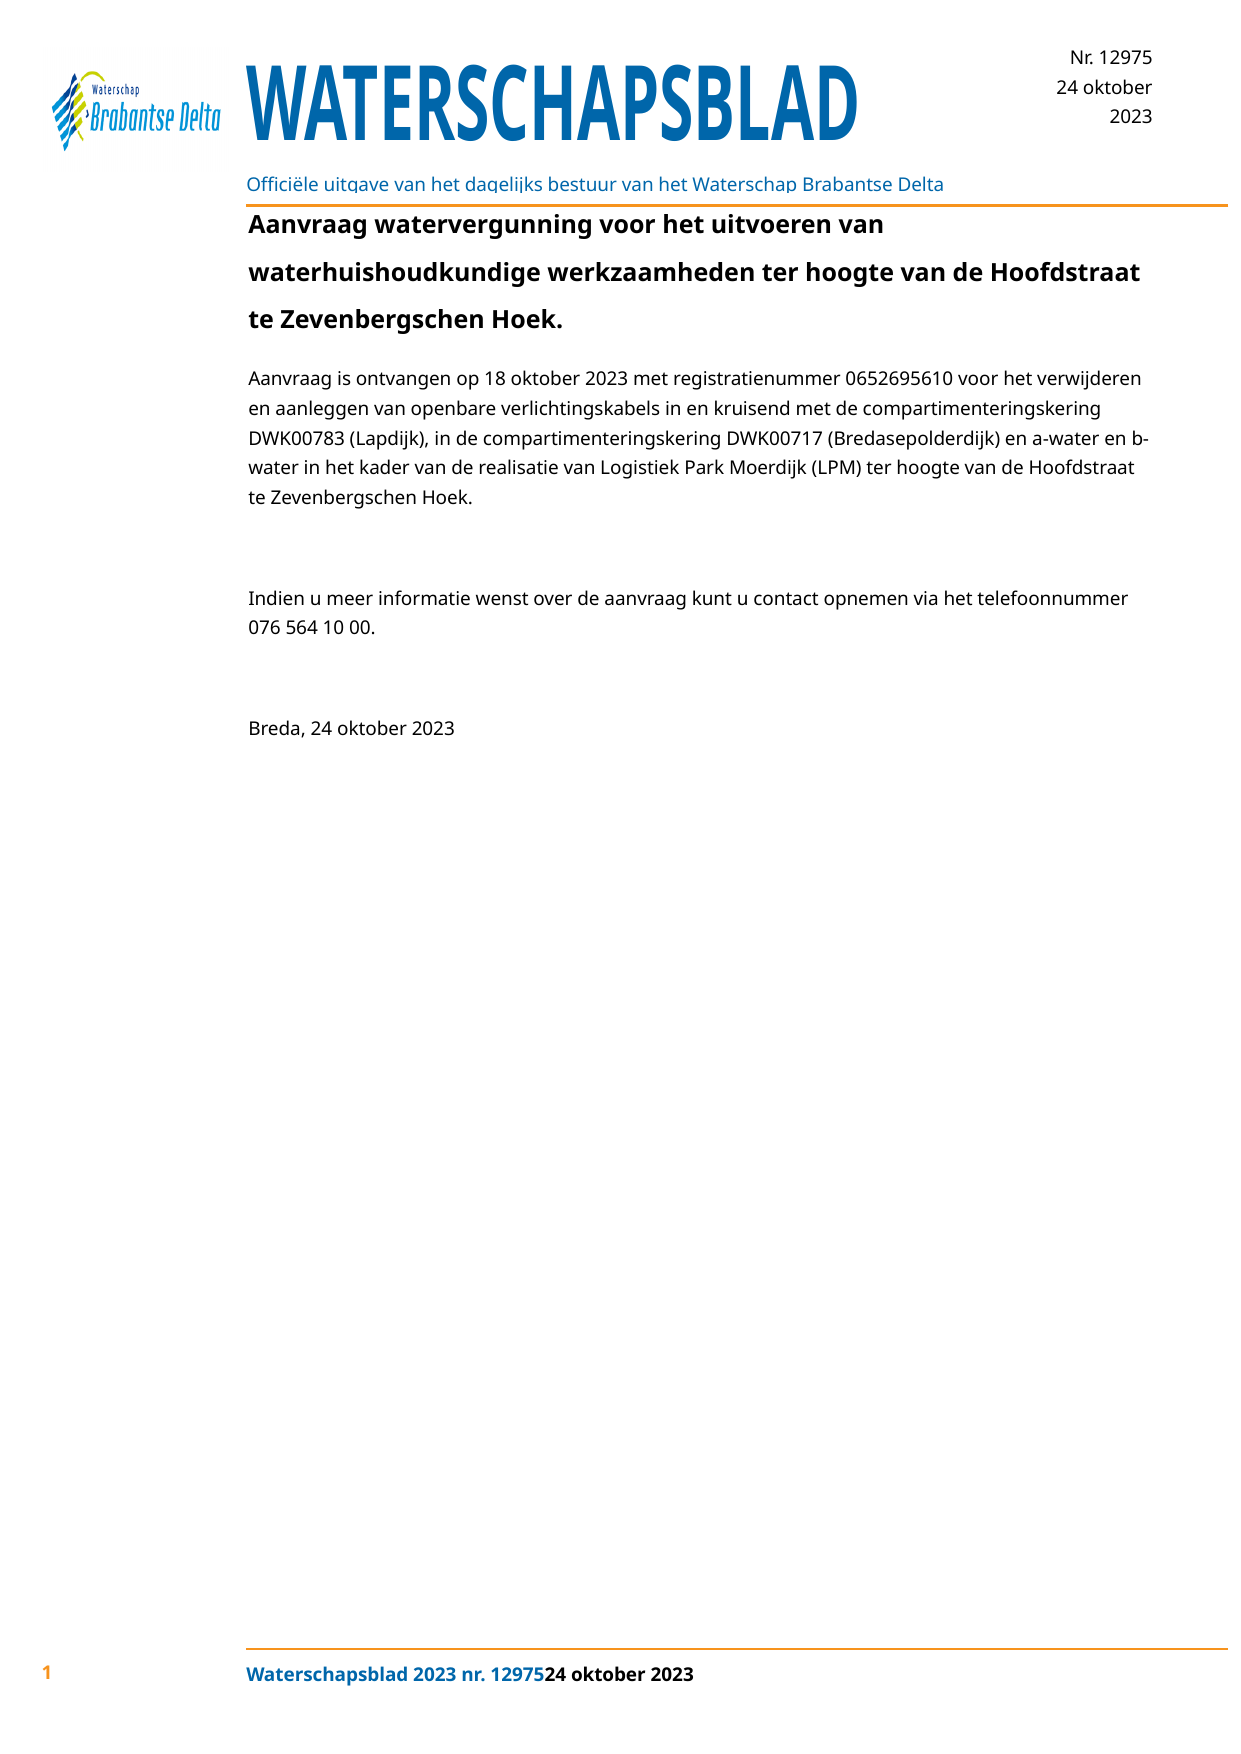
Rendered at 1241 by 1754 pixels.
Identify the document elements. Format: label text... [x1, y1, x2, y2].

text Aanvraag is ontvangen op 18 oktober 2023 met registratienummer 0652695610 voor het verwijderen en aanleggen van openbare verlichtingskabels in en kruisend met de compartimenteringskering DWK00783 (Lapdijk), in de compartimenteringskering DWK00717 (Bredasepolderdijk) en a-water en b-water in het kader van de realisatie van Logistiek Park Moerdijk (LPM) ter hoogte van de Hoofdstraat te Zevenbergschen Hoek. [248, 366, 1152, 509]
picture [41, 47, 231, 172]
text Breda, 24 oktober 2023 [248, 715, 1152, 741]
text Indien u meer informatie wenst over de aanvraag kunt u contact opnemen via het telefoonnummer 076 564 10 00. [248, 585, 1152, 640]
text Aanvraag watervergunning voor het uitvoeren van waterhuishoudkundige werkzaamheden ter hoogte van de Hoofdstraat te Zevenbergschen Hoek. [248, 207, 1152, 336]
